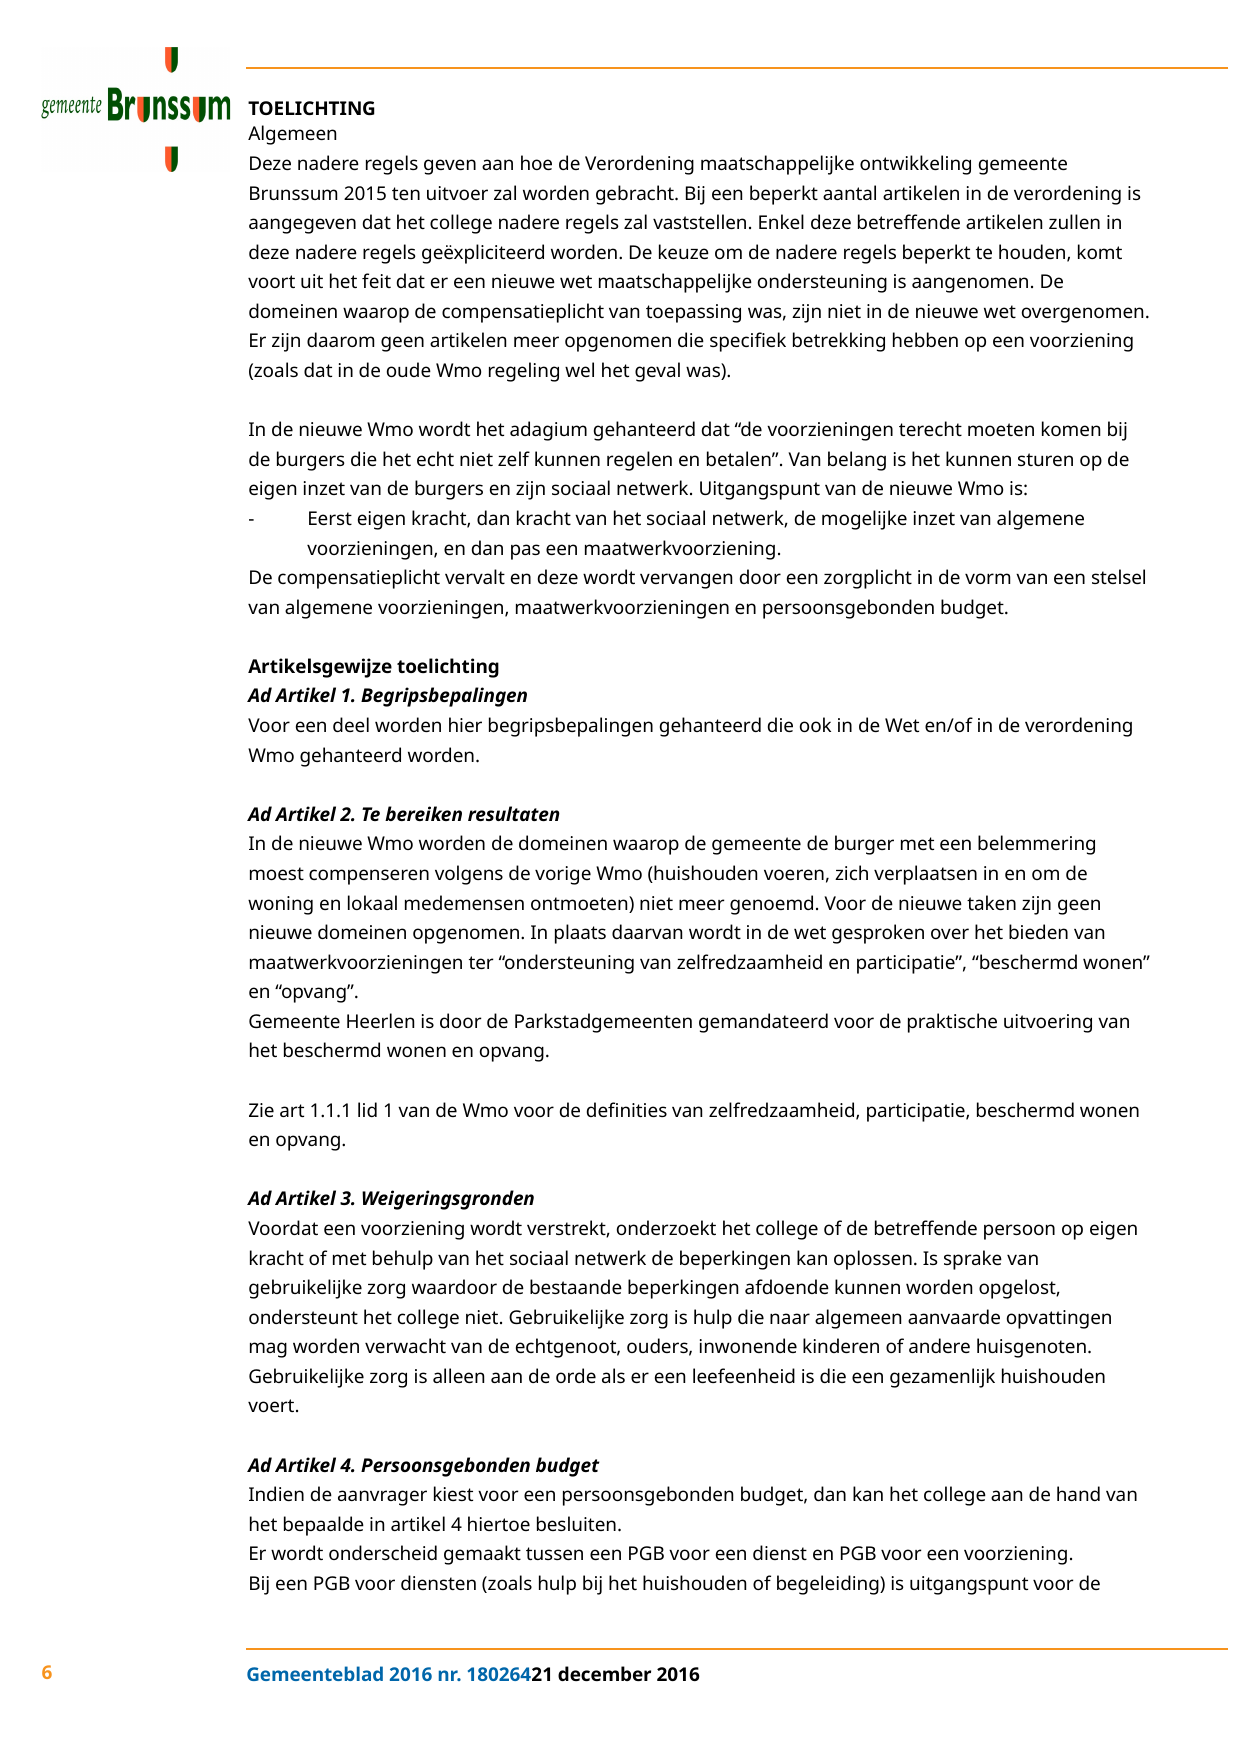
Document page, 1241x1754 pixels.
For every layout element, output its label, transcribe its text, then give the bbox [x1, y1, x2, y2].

picture [41, 47, 231, 172]
text Deze nadere regels geven aan hoe de Verordening maatschappelijke ontwikkeling gemeente Brunssum 2015 ten uitvoer zal worden gebracht. Bij een beperkt aantal artikelen in de verordening is aangegeven dat het college nadere regels zal vaststellen. Enkel deze betreffende artikelen zullen in deze nadere regels geëxpliciteerd worden. De keuze om de nadere regels beperkt te houden, komt voort uit het feit dat er een nieuwe wet maatschappelijke ondersteuning is aangenomen. De domeinen waarop de compensatieplicht van toepassing was, zijn niet in de nieuwe wet overgenomen. Er zijn daarom geen artikelen meer opgenomen die specifiek betrekking hebben op een voorziening (zoals dat in de oude Wmo regeling wel het geval was). [248, 150, 1152, 383]
text Er wordt onderscheid gemaakt tussen een PGB voor een dienst en PGB voor een voorziening. [248, 1541, 1152, 1566]
text Voordat een voorziening wordt verstrekt, onderzoekt het college of de betreffende persoon op eigen kracht of met behulp van het sociaal netwerk de beperkingen kan oplossen. Is sprake van gebruikelijke zorg waardoor de bestaande beperkingen afdoende kunnen worden opgelost, ondersteunt het college niet. Gebruikelijke zorg is hulp die naar algemeen aanvaarde opvattingen mag worden verwacht van de echtgenoot, ouders, inwonende kinderen of andere huisgenoten. Gebruikelijke zorg is alleen aan de orde als er een leefeenheid is die een gezamenlijk huishouden voert. [248, 1215, 1152, 1418]
text Ad Artikel 4. Persoonsgebonden budget [248, 1452, 1152, 1478]
text Zie art 1.1.1 lid 1 van de Wmo voor de definities van zelfredzaamheid, participatie, beschermd wonen en opvang. [248, 1097, 1152, 1152]
list Eerst eigen kracht, dan kracht van het sociaal netwerk, de mogelijke inzet van algemene voorzieningen, en dan pas een maatwerkvoorziening. [248, 505, 1152, 561]
text Artikelsgewijze toelichting [248, 653, 1152, 679]
text Ad Artikel 2. Te bereiken resultaten [248, 801, 1152, 827]
text Bij een PGB voor diensten (zoals hulp bij het huishouden of begeleiding) is uitgangspunt voor de [248, 1570, 1152, 1596]
text Voor een deel worden hier begripsbepalingen gehanteerd die ook in de Wet en/of in de verordening Wmo gehanteerd worden. [248, 712, 1152, 768]
text De compensatieplicht vervalt en deze wordt vervangen door een zorgplicht in de vorm van een stelsel van algemene voorzieningen, maatwerkvoorzieningen en persoonsgebonden budget. [248, 564, 1152, 620]
text In de nieuwe Wmo worden de domeinen waarop de gemeente de burger met een belemmering moest compenseren volgens de vorige Wmo (huishouden voeren, zich verplaatsen in en om de woning en lokaal medemensen ontmoeten) niet meer genoemd. Voor de nieuwe taken zijn geen nieuwe domeinen opgenomen. In plaats daarvan wordt in de wet gesproken over het bieden van maatwerkvoorzieningen ter “ondersteuning van zelfredzaamheid en participatie”, “beschermd wonen” en “opvang”. [248, 831, 1152, 1004]
text Ad Artikel 1. Begripsbepalingen [248, 683, 1152, 708]
text Gemeente Heerlen is door de Parkstadgemeenten gemandateerd voor de praktische uitvoering van het beschermd wonen en opvang. [248, 1008, 1152, 1063]
text Algemeen [248, 121, 1152, 146]
text Ad Artikel 3. Weigeringsgronden [248, 1186, 1152, 1211]
text Indien de aanvrager kiest voor een persoonsgebonden budget, dan kan het college aan de hand van het bepaalde in artikel 4 hiertoe besluiten. [248, 1481, 1152, 1537]
text TOELICHTING [248, 95, 1152, 121]
text In de nieuwe Wmo wordt het adagium gehanteerd dat “de voorzieningen terecht moeten komen bij de burgers die het echt niet zelf kunnen regelen en betalen”. Van belang is het kunnen sturen op de eigen inzet van de burgers en zijn sociaal netwerk. Uitgangspunt van de nieuwe Wmo is: [248, 416, 1152, 501]
